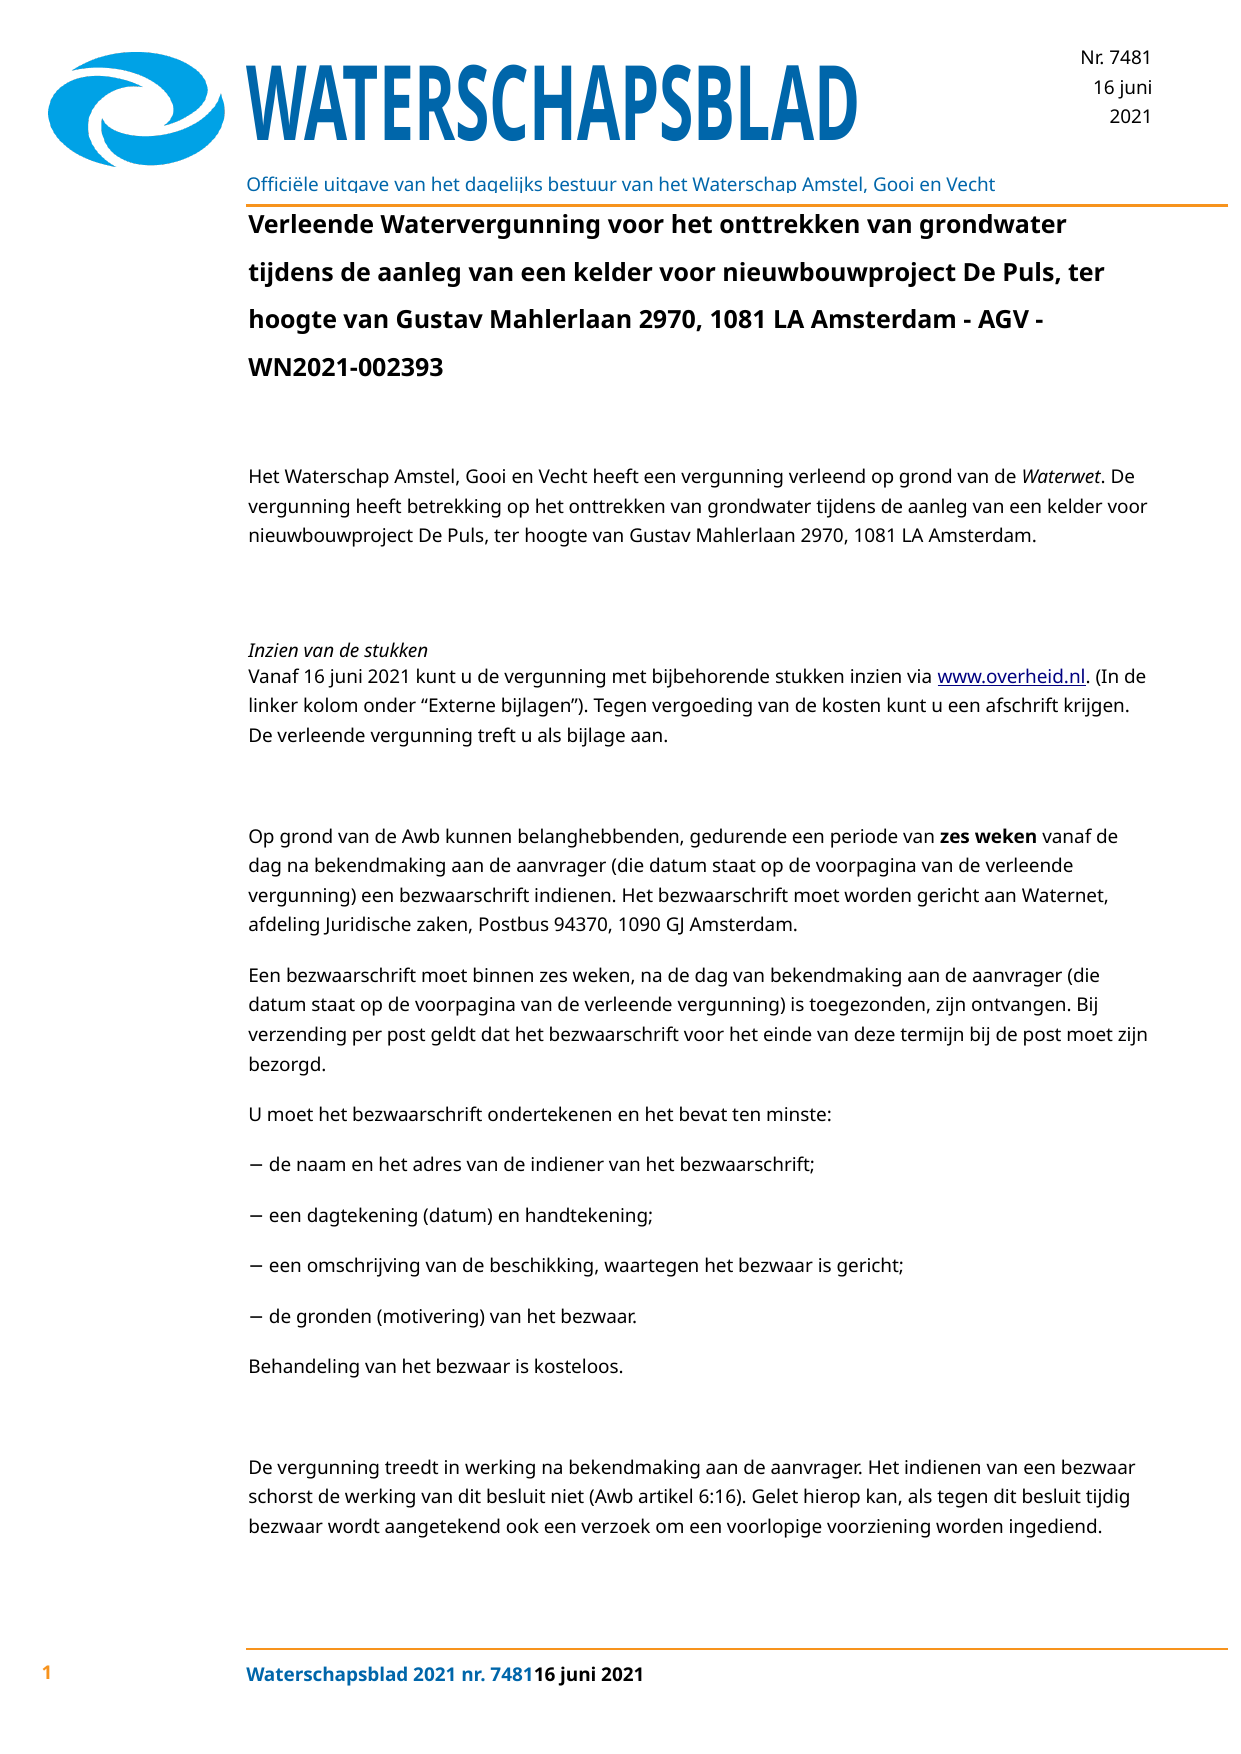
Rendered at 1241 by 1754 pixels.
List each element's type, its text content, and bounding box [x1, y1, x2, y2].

text Het Waterschap Amstel, Gooi en Vecht heeft een vergunning verleend op grond van de Waterwet. De vergunning heeft betrekking op het onttrekken van grondwater tijdens de aanleg van een kelder voor nieuwbouwproject De Puls, ter hoogte van Gustav Mahlerlaan 2970, 1081 LA Amsterdam. [248, 463, 1152, 548]
text U moet het bezwaarschrift ondertekenen en het bevat ten minste: [248, 1101, 1152, 1127]
text Inzien van de stukken [248, 637, 1152, 663]
text Een bezwaarschrift moet binnen zes weken, na de dag van bekendmaking aan de aanvrager (die datum staat op de voorpagina van de verleende vergunning) is toegezonden, zijn ontvangen. Bij verzending per post geldt dat het bezwaarschrift voor het einde van deze termijn bij de post moet zijn bezorgd. [248, 962, 1152, 1076]
text − de gronden (motivering) van het bezwaar. [248, 1303, 1152, 1328]
picture [41, 47, 231, 172]
text Verleende Watervergunning voor het onttrekken van grondwater tijdens de aanleg van een kelder voor nieuwbouwproject De Puls, ter hoogte van Gustav Mahlerlaan 2970, 1081 LA Amsterdam - AGV - WN2021-002393 [248, 207, 1152, 384]
text − een dagtekening (datum) en handtekening; [248, 1202, 1152, 1228]
text − de naam en het adres van de indiener van het bezwaarschrift; [248, 1152, 1152, 1177]
text Op grond van de Awb kunnen belanghebbenden, gedurende een periode van zes weken vanaf de dag na bekendmaking aan de aanvrager (die datum staat op de voorpagina van de verleende vergunning) een bezwaarschrift indienen. Het bezwaarschrift moet worden gericht aan Waternet, afdeling Juridische zaken, Postbus 94370, 1090 GJ Amsterdam. [248, 823, 1152, 937]
text De vergunning treedt in werking na bekendmaking aan de aanvrager. Het indienen van een bezwaar schorst de werking van dit besluit niet (Awb artikel 6:16). Gelet hierop kan, als tegen dit besluit tijdig bezwaar wordt aangetekend ook een verzoek om een voorlopige voorziening worden ingediend. [248, 1454, 1152, 1539]
text Vanaf 16 juni 2021 kunt u de vergunning met bijbehorende stukken inzien via www.overheid.nl. (In de linker kolom onder “Externe bijlagen”). Tegen vergoeding van de kosten kunt u een afschrift krijgen. De verleende vergunning treft u als bijlage aan. [248, 663, 1152, 748]
text − een omschrijving van de beschikking, waartegen het bezwaar is gericht; [248, 1252, 1152, 1278]
text Behandeling van het bezwaar is kosteloos. [248, 1353, 1152, 1379]
